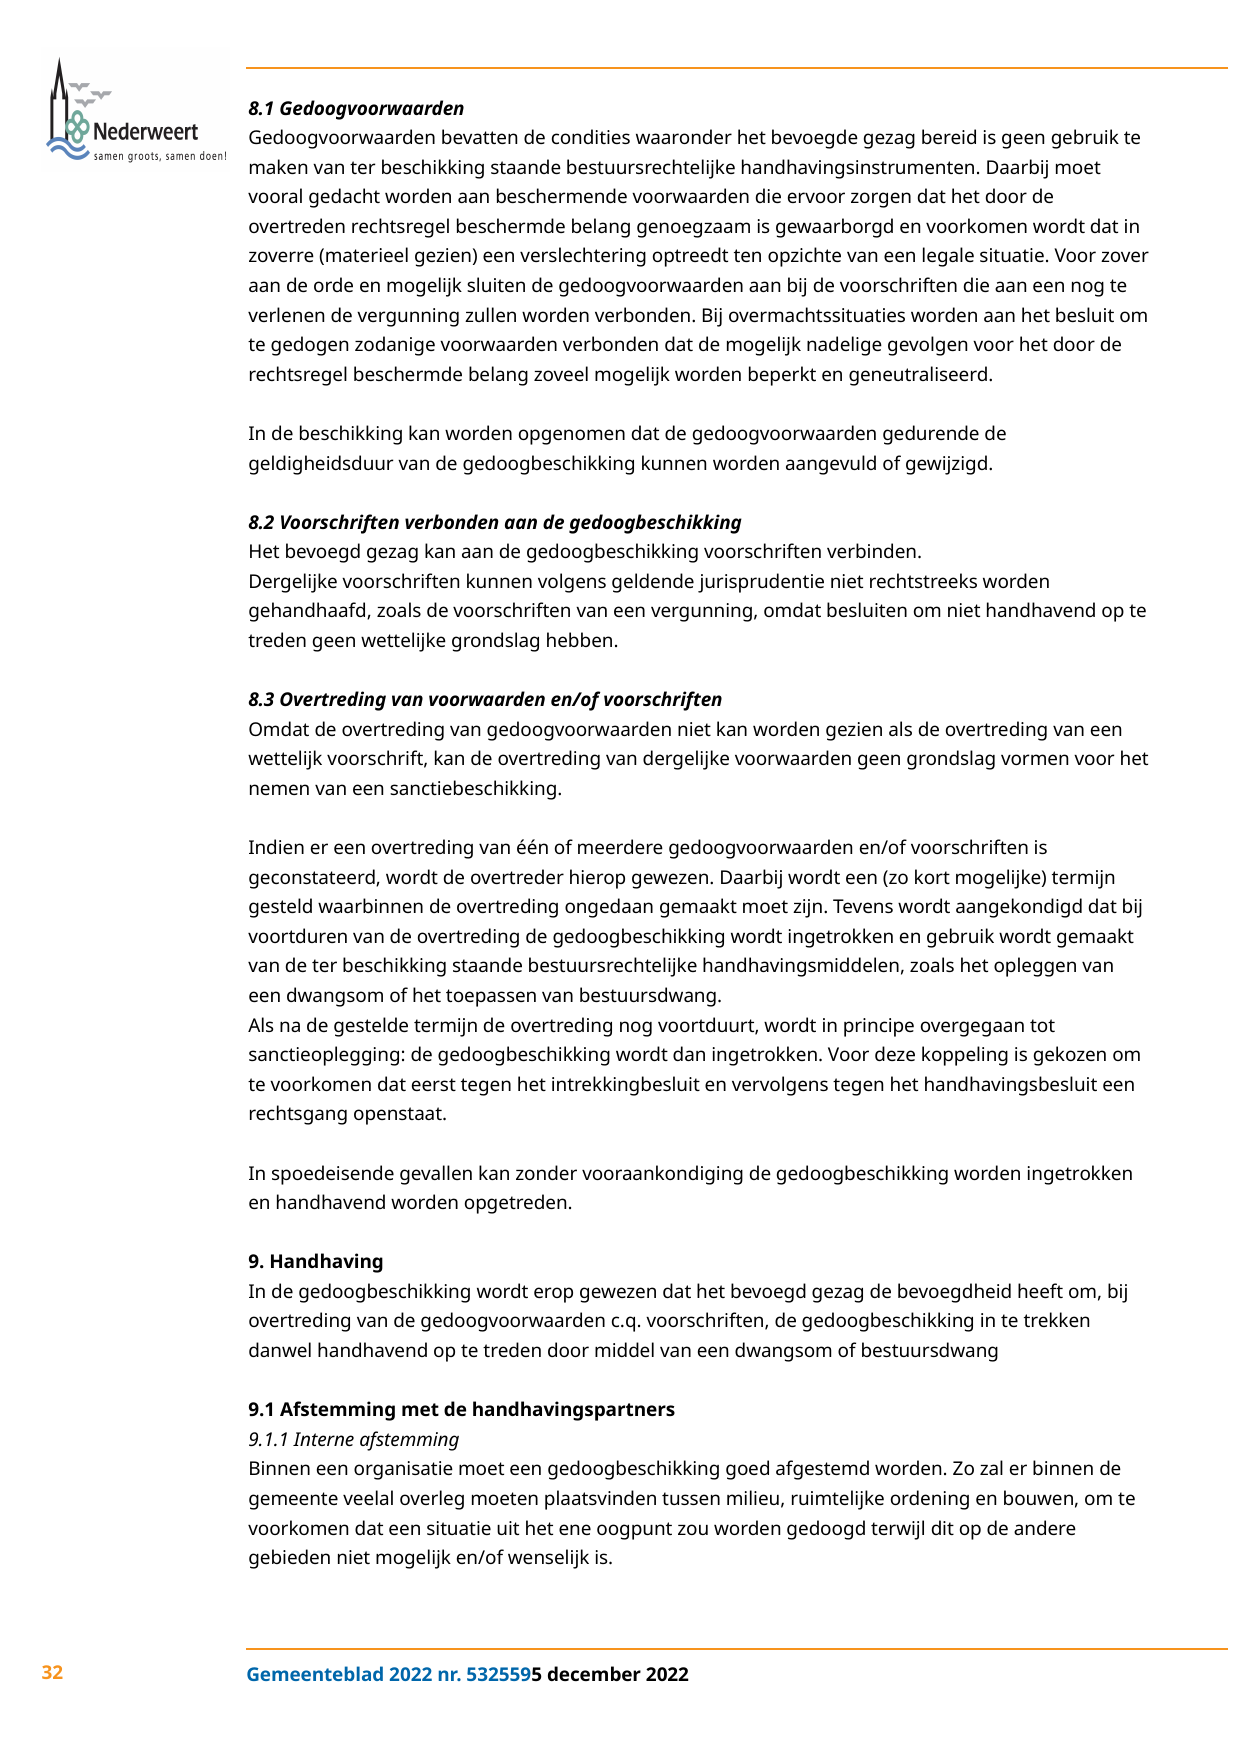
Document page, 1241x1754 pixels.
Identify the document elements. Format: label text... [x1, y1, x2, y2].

text 8.3 Overtreding van voorwaarden en/of voorschriften [248, 686, 1152, 712]
text Als na de gestelde termijn de overtreding nog voortduurt, wordt in principe overgegaan tot sanctieoplegging: de gedoogbeschikking wordt dan ingetrokken. Voor deze koppeling is gekozen om te voorkomen dat eerst tegen het intrekkingbesluit en vervolgens tegen het handhavingsbesluit een rechtsgang openstaat. [248, 1012, 1152, 1126]
picture [41, 47, 231, 172]
text In de beschikking kan worden opgenomen dat de gedoogvoorwaarden gedurende de geldigheidsduur van de gedoogbeschikking kunnen worden aangevuld of gewijzigd. [248, 420, 1152, 476]
text Omdat de overtreding van gedoogvoorwaarden niet kan worden gezien als de overtreding van een wettelijk voorschrift, kan de overtreding van dergelijke voorwaarden geen grondslag vormen voor het nemen van een sanctiebeschikking. [248, 716, 1152, 801]
text Binnen een organisatie moet een gedoogbeschikking goed afgestemd worden. Zo zal er binnen de gemeente veelal overleg moeten plaatsvinden tussen milieu, ruimtelijke ordening en bouwen, om te voorkomen dat een situatie uit het ene oogpunt zou worden gedoogd terwijl dit op de andere gebieden niet mogelijk en/of wenselijk is. [248, 1456, 1152, 1570]
text 9. Handhaving [248, 1248, 1152, 1274]
text 9.1.1 Interne afstemming [248, 1426, 1152, 1452]
text Gedoogvoorwaarden bevatten de condities waaronder het bevoegde gezag bereid is geen gebruik te maken van ter beschikking staande bestuursrechtelijke handhavingsinstrumenten. Daarbij moet vooral gedacht worden aan beschermende voorwaarden die ervoor zorgen dat het door de overtreden rechtsregel beschermde belang genoegzaam is gewaarborgd en voorkomen wordt dat in zoverre (materieel gezien) een verslechtering optreedt ten opzichte van een legale situatie. Voor zover aan de orde en mogelijk sluiten de gedoogvoorwaarden aan bij de voorschriften die aan een nog te verlenen de vergunning zullen worden verbonden. Bij overmachtssituaties worden aan het besluit om te gedogen zodanige voorwaarden verbonden dat de mogelijk nadelige gevolgen voor het door de rechtsregel beschermde belang zoveel mogelijk worden beperkt en geneutraliseerd. [248, 124, 1152, 387]
text 9.1 Afstemming met de handhavingspartners [248, 1396, 1152, 1422]
text Het bevoegd gezag kan aan de gedoogbeschikking voorschriften verbinden. [248, 538, 1152, 564]
text Dergelijke voorschriften kunnen volgens geldende jurisprudentie niet rechtstreeks worden gehandhaafd, zoals de voorschriften van een vergunning, omdat besluiten om niet handhavend op te treden geen wettelijke grondslag hebben. [248, 568, 1152, 653]
text Indien er een overtreding van één of meerdere gedoogvoorwaarden en/of voorschriften is geconstateerd, wordt de overtreder hierop gewezen. Daarbij wordt een (zo kort mogelijke) termijn gesteld waarbinnen de overtreding ongedaan gemaakt moet zijn. Tevens wordt aangekondigd dat bij voortduren van de overtreding de gedoogbeschikking wordt ingetrokken en gebruik wordt gemaakt van de ter beschikking staande bestuursrechtelijke handhavingsmiddelen, zoals het opleggen van een dwangsom of het toepassen van bestuursdwang. [248, 834, 1152, 1008]
text 8.2 Voorschriften verbonden aan de gedoogbeschikking [248, 509, 1152, 535]
text 8.1 Gedoogvoorwaarden [248, 95, 1152, 121]
text In spoedeisende gevallen kan zonder vooraankondiging de gedoogbeschikking worden ingetrokken en handhavend worden opgetreden. [248, 1160, 1152, 1215]
text In de gedoogbeschikking wordt erop gewezen dat het bevoegd gezag de bevoegdheid heeft om, bij overtreding van de gedoogvoorwaarden c.q. voorschriften, de gedoogbeschikking in te trekken danwel handhavend op te treden door middel van een dwangsom of bestuursdwang [248, 1278, 1152, 1363]
